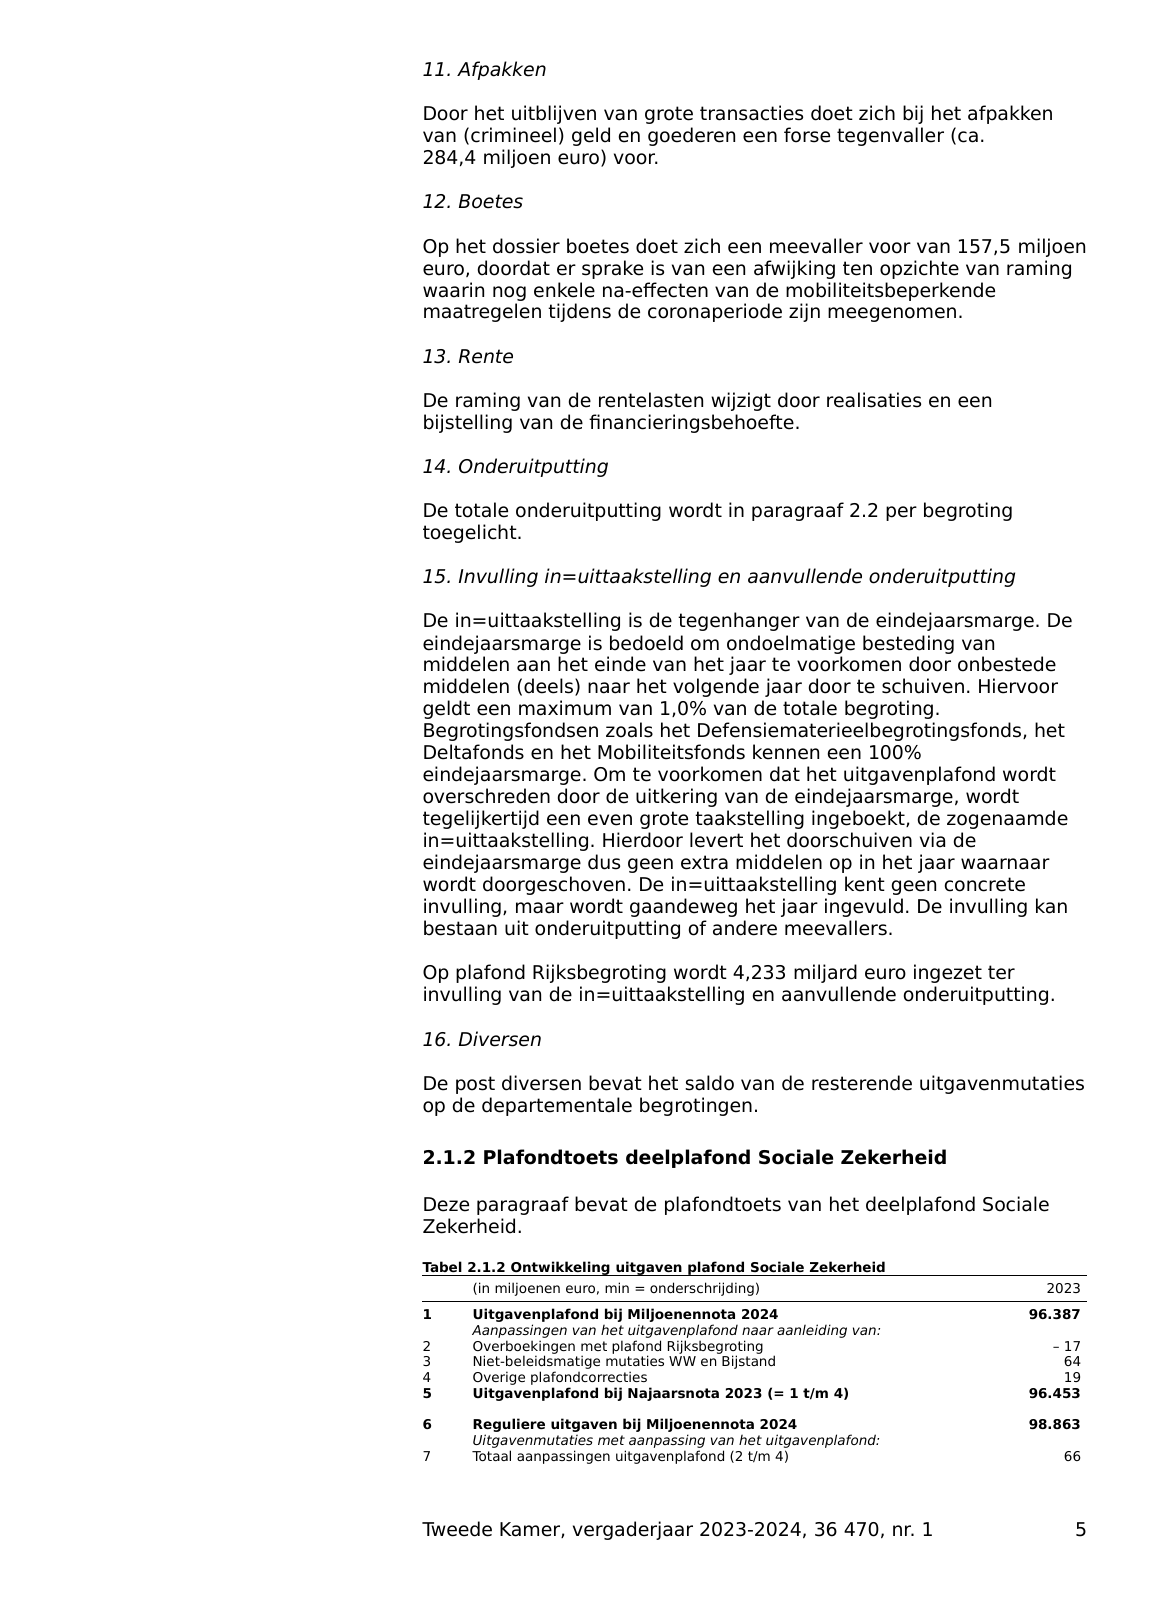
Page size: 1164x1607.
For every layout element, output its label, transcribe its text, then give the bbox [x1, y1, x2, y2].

text De totale onderuitputting wordt in paragraaf 2.2 per begroting toegelicht. [422, 500, 1087, 544]
table_cell [422, 1401, 467, 1417]
table_cell 96.453 [983, 1386, 1087, 1401]
table_cell 2 [422, 1339, 467, 1354]
table_header Tabel 2.1.2 Ontwikkeling uitgaven plafond Sociale Zekerheid [422, 1259, 1087, 1275]
table_cell [983, 1323, 1087, 1338]
table_cell Overboekingen met plafond Rijksbegroting [467, 1339, 983, 1354]
subtitle 13. Rente [422, 346, 1087, 368]
table_cell 5 [422, 1386, 467, 1401]
table_cell 19 [983, 1370, 1087, 1386]
subtitle 15. Invulling in=uittaakstelling en aanvullende onderuitputting [422, 566, 1087, 588]
table_cell 6 [422, 1417, 467, 1433]
table_cell Reguliere uitgaven bij Miljoenennota 2024 [467, 1417, 983, 1433]
text De in=uittaakstelling is de tegenhanger van de eindejaarsmarge. De eindejaarsmarge is bedoeld om ondoelmatige besteding van middelen aan het einde van het jaar te voorkomen door onbestede middelen (deels) naar het volgende jaar door te schuiven. Hiervoor geldt een maximum van 1,0% van de totale begroting. Begrotingsfondsen zoals het Defensiematerieelbegrotingsfonds, het Deltafonds en het Mobiliteitsfonds kennen een 100% eindejaarsmarge. Om te voorkomen dat het uitgavenplafond wordt overschreden door de uitkering van de eindejaarsmarge, wordt tegelijkertijd een even grote taakstelling ingeboekt, de zogenaamde in=uittaakstelling. Hierdoor levert het doorschuiven via de eindejaarsmarge dus geen extra middelen op in het jaar waarnaar wordt doorgeschoven. De in=uittaakstelling kent geen concrete invulling, maar wordt gaandeweg het jaar ingevuld. De invulling kan bestaan uit onderuitputting of andere meevallers. [422, 610, 1087, 940]
table_cell [983, 1401, 1087, 1417]
table_cell [983, 1433, 1087, 1448]
subtitle 12. Boetes [422, 191, 1087, 213]
table_cell Uitgavenmutaties met aanpassing van het uitgavenplafond: [467, 1433, 983, 1448]
table_cell Totaal aanpassingen uitgavenplafond (2 t/m 4) [467, 1449, 983, 1464]
table_cell 7 [422, 1449, 467, 1464]
table_cell Uitgavenplafond bij Najaarsnota 2023 (= 1 t/m 4) [467, 1386, 983, 1401]
table_cell 66 [983, 1449, 1087, 1464]
table_cell [467, 1401, 983, 1417]
text Door het uitblijven van grote transacties doet zich bij het afpakken van (crimineel) geld en goederen een forse tegenvaller (ca. 284,4 miljoen euro) voor. [422, 103, 1087, 169]
table_cell (in miljoenen euro, min = onderschrijding) [467, 1276, 983, 1301]
table_cell 3 [422, 1354, 467, 1370]
table_cell [422, 1323, 467, 1338]
text De post diversen bevat het saldo van de resterende uitgavenmutaties op de departementale begrotingen. [422, 1073, 1087, 1117]
table_cell [422, 1433, 467, 1448]
table_cell Aanpassingen van het uitgavenplafond naar aanleiding van: [467, 1323, 983, 1338]
subtitle 2.1.2 Plafondtoets deelplafond Sociale Zekerheid [422, 1147, 1087, 1168]
table_cell Niet-beleidsmatige mutaties WW en Bijstand [467, 1354, 983, 1370]
table_cell [422, 1276, 467, 1301]
text Op het dossier boetes doet zich een meevaller voor van 157,5 miljoen euro, doordat er sprake is van een afwijking ten opzichte van raming waarin nog enkele na-effecten van de mobiliteitsbeperkende maatregelen tijdens de coronaperiode zijn meegenomen. [422, 236, 1087, 323]
table_cell 1 [422, 1302, 467, 1323]
text De raming van de rentelasten wijzigt door realisaties en een bijstelling van de financieringsbehoefte. [422, 390, 1087, 434]
table_cell – 17 [983, 1339, 1087, 1354]
table_cell 96.387 [983, 1302, 1087, 1323]
table_cell 2023 [983, 1276, 1087, 1301]
text Op plafond Rijksbegroting wordt 4,233 miljard euro ingezet ter invulling van de in=uittaakstelling en aanvullende onderuitputting. [422, 962, 1087, 1006]
table_cell 98.863 [983, 1417, 1087, 1433]
table_cell 64 [983, 1354, 1087, 1370]
table_cell Uitgavenplafond bij Miljoenennota 2024 [467, 1302, 983, 1323]
table_cell 4 [422, 1370, 467, 1386]
subtitle 14. Onderuitputting [422, 456, 1087, 478]
subtitle 11. Afpakken [422, 59, 1087, 81]
table_cell Overige plafondcorrecties [467, 1370, 983, 1386]
subtitle 16. Diversen [422, 1028, 1087, 1050]
text Deze paragraaf bevat de plafondtoets van het deelplafond Sociale Zekerheid. [422, 1193, 1087, 1237]
